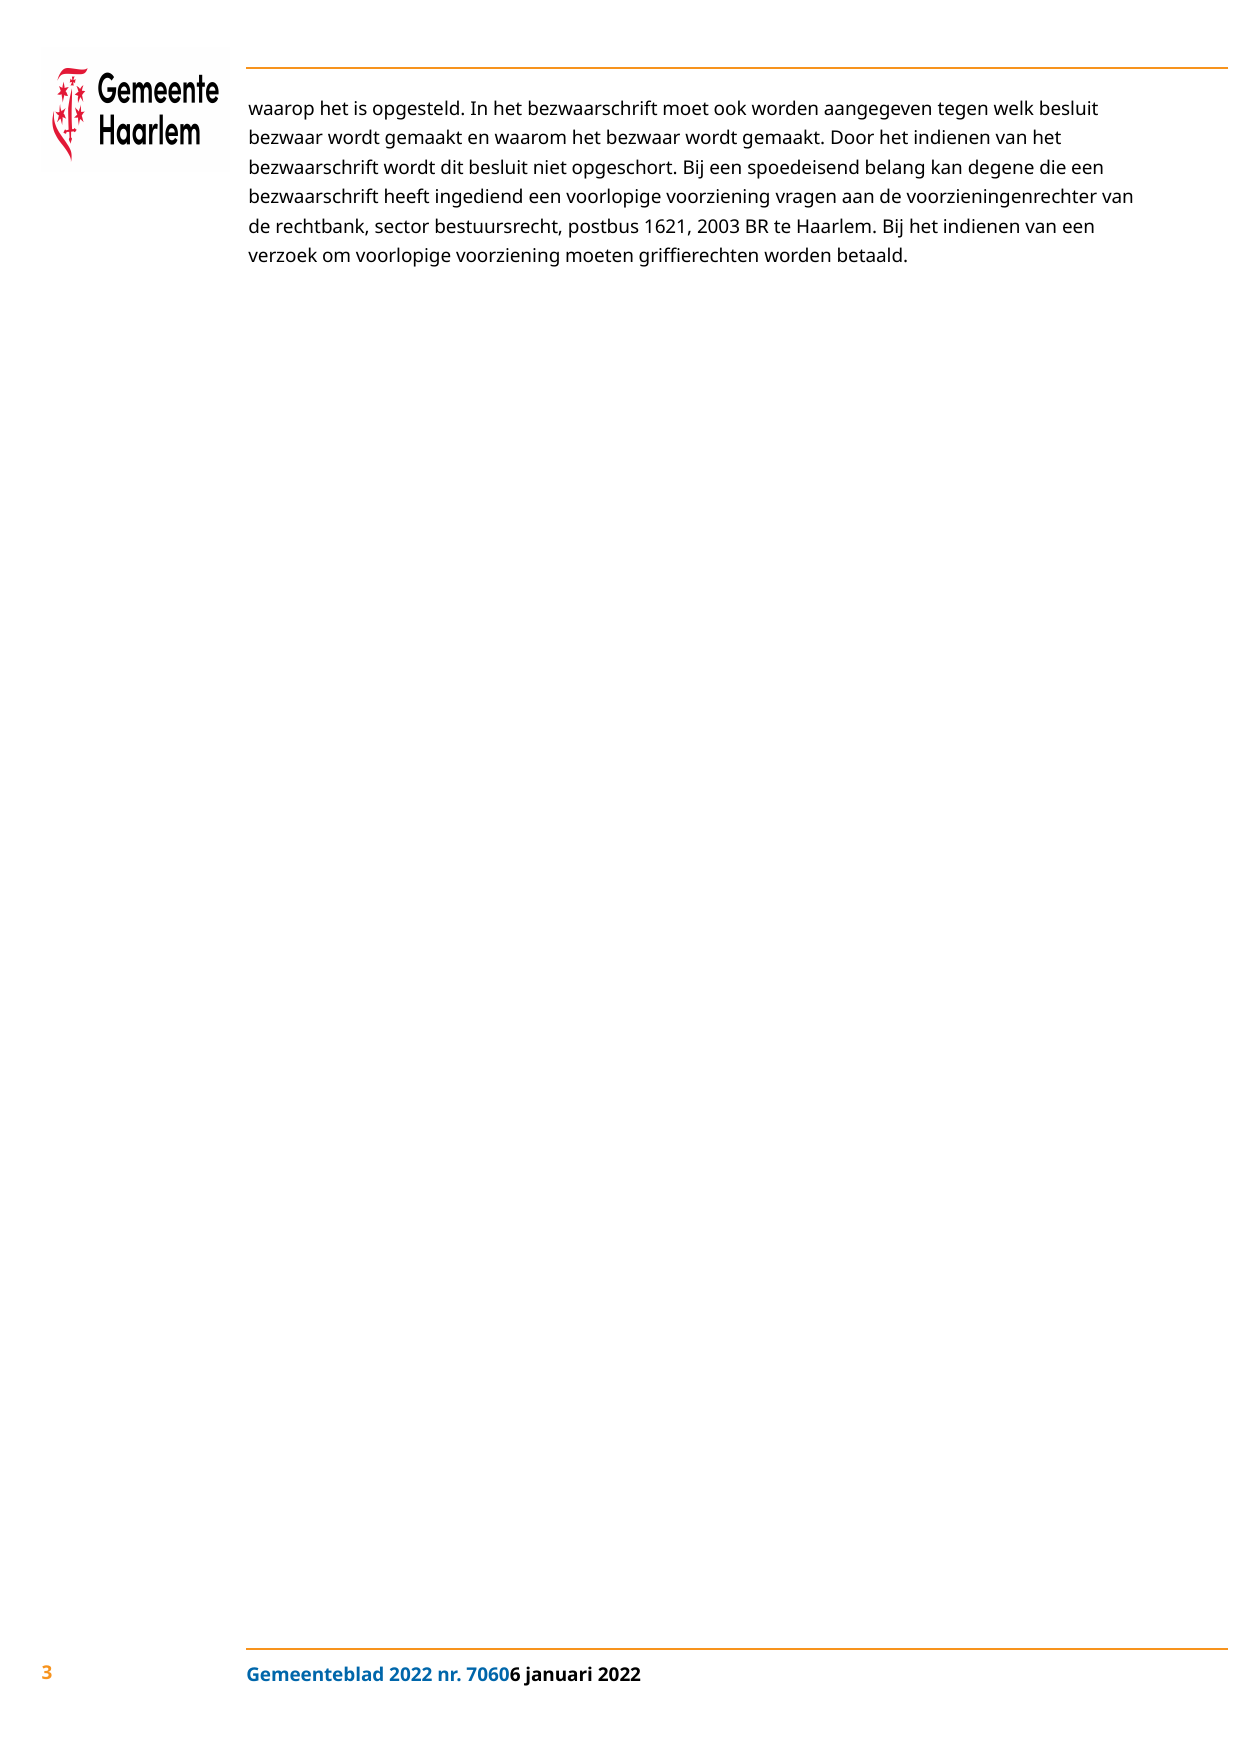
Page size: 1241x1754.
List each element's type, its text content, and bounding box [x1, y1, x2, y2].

picture [41, 47, 231, 172]
text waarop het is opgesteld. In het bezwaarschrift moet ook worden aangegeven tegen welk besluit bezwaar wordt gemaakt en waarom het bezwaar wordt gemaakt. Door het indienen van het bezwaarschrift wordt dit besluit niet opgeschort. Bij een spoedeisend belang kan degene die een bezwaarschrift heeft ingediend een voorlopige voorziening vragen aan de voorzieningenrechter van de rechtbank, sector bestuursrecht, postbus 1621, 2003 BR te Haarlem. Bij het indienen van een verzoek om voorlopige voorziening moeten griffierechten worden betaald. [248, 95, 1152, 268]
